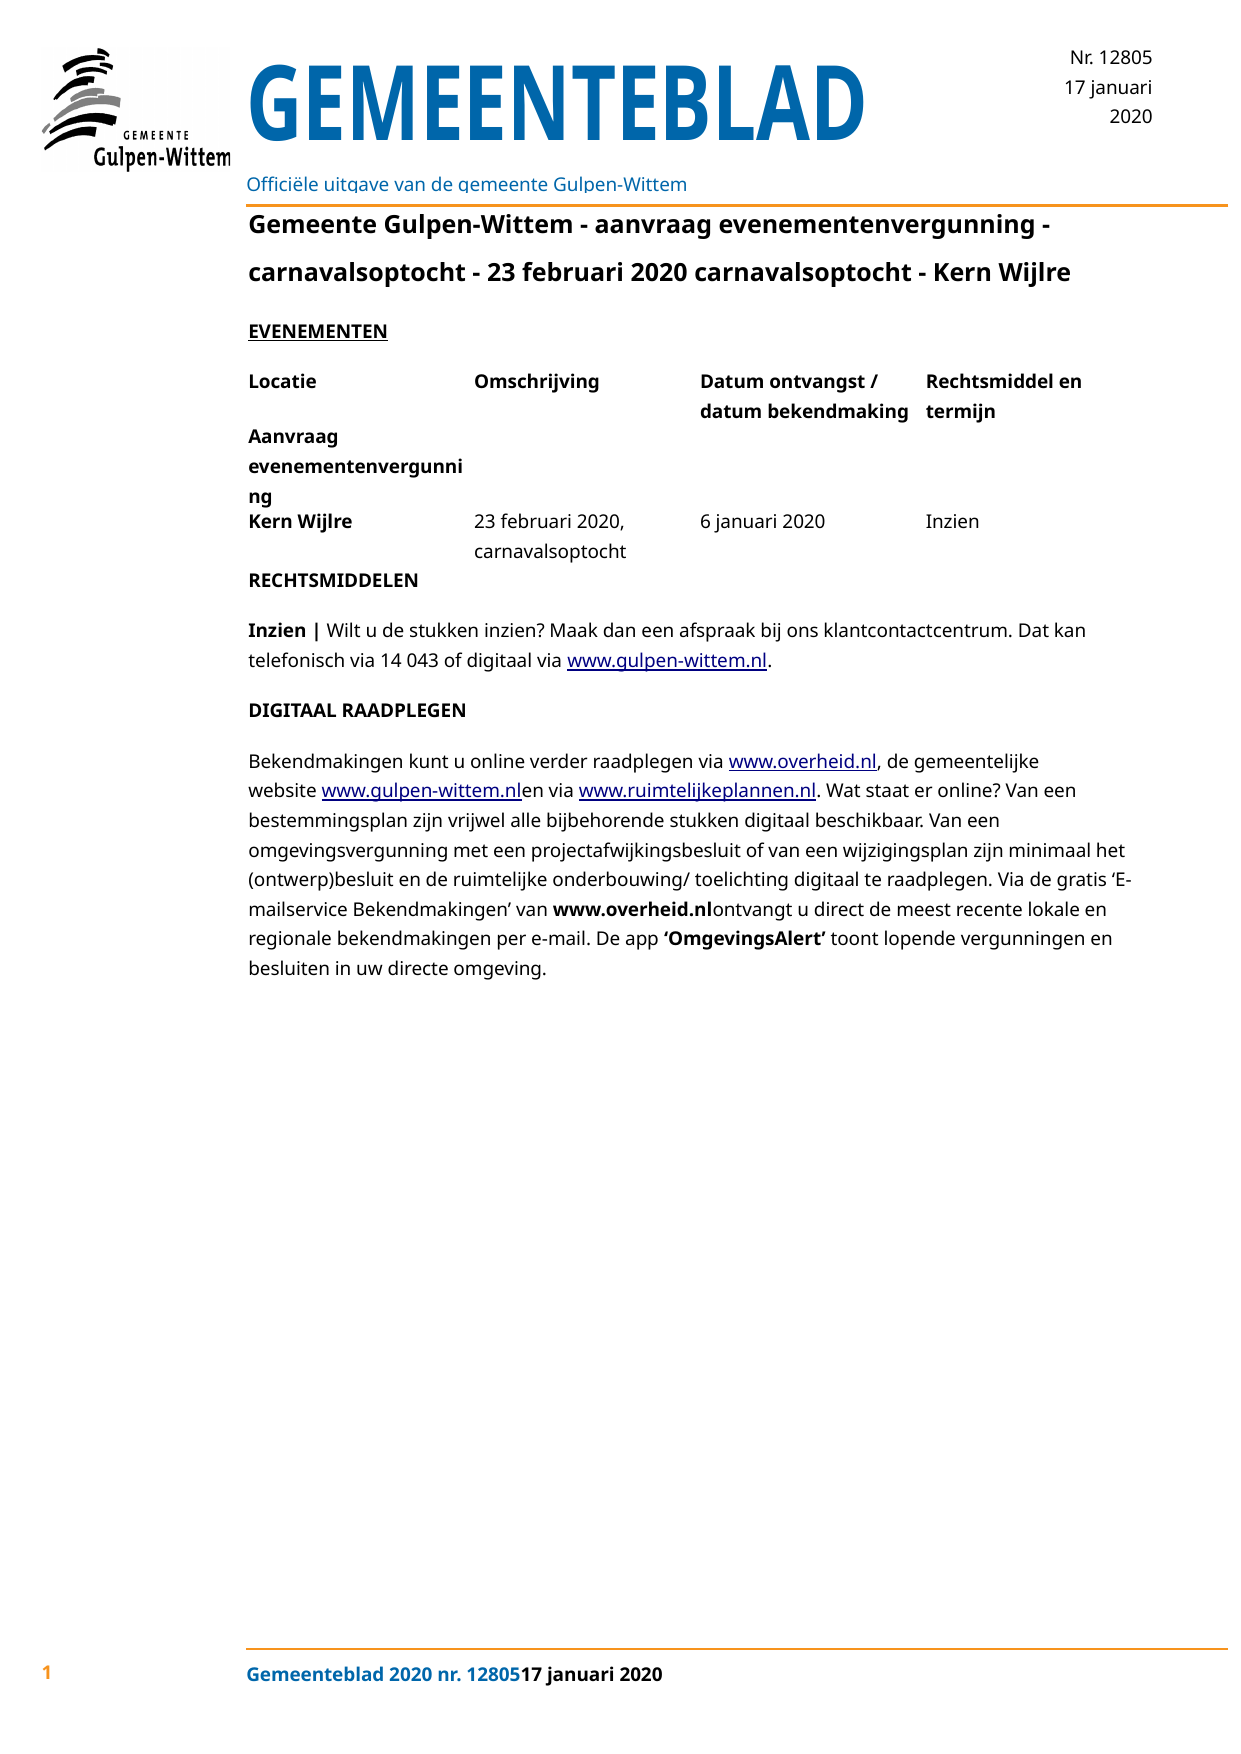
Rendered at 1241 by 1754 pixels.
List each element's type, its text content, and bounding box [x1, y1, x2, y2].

table_header Rechtsmiddel en termijn [926, 369, 1152, 424]
text DIGITAAL RAADPLEGEN [248, 698, 1152, 723]
table_cell Kern Wijlre [248, 509, 474, 564]
text Inzien | Wilt u de stukken inzien? Maak dan een afspraak bij ons klantcontactcentrum. Dat kan telefonisch via 14 043 of digitaal via www.gulpen-wittem.nl. [248, 618, 1152, 673]
text EVENEMENTEN [248, 318, 1152, 344]
table_cell [474, 424, 700, 509]
picture [41, 47, 231, 172]
table_cell [926, 424, 1152, 509]
table_header Locatie [248, 369, 474, 424]
table_header Datum ontvangst / datum bekendmaking [700, 369, 926, 424]
table_cell Inzien [926, 509, 1152, 564]
text Bekendmakingen kunt u online verder raadplegen via www.overheid.nl, de gemeentelijke website www.gulpen-wittem.nlen via www.ruimtelijkeplannen.nl. Wat staat er online? Van een bestemmingsplan zijn vrijwel alle bijbehorende stukken digitaal beschikbaar. Van een omgevingsvergunning met een projectafwijkingsbesluit of van een wijzigingsplan zijn minimaal het (ontwerp)besluit en de ruimtelijke onderbouwing/ toelichting digitaal te raadplegen. Via de gratis ‘E-mailservice Bekendmakingen’ van www.overheid.nlontvangt u direct de meest recente lokale en regionale bekendmakingen per e-mail. De app ‘OmgevingsAlert’ toont lopende vergunningen en besluiten in uw directe omgeving. [248, 748, 1152, 981]
table_cell 23 februari 2020, carnavalsoptocht [474, 509, 700, 564]
table_cell 6 januari 2020 [700, 509, 926, 564]
table_cell Aanvraag evenementenvergunning [248, 424, 474, 509]
table_header Omschrijving [474, 369, 700, 424]
text RECHTSMIDDELEN [248, 567, 1152, 593]
text Gemeente Gulpen-Wittem - aanvraag evenementenvergunning - carnavalsoptocht - 23 februari 2020 carnavalsoptocht - Kern Wijlre [248, 207, 1152, 288]
table_cell [700, 424, 926, 509]
